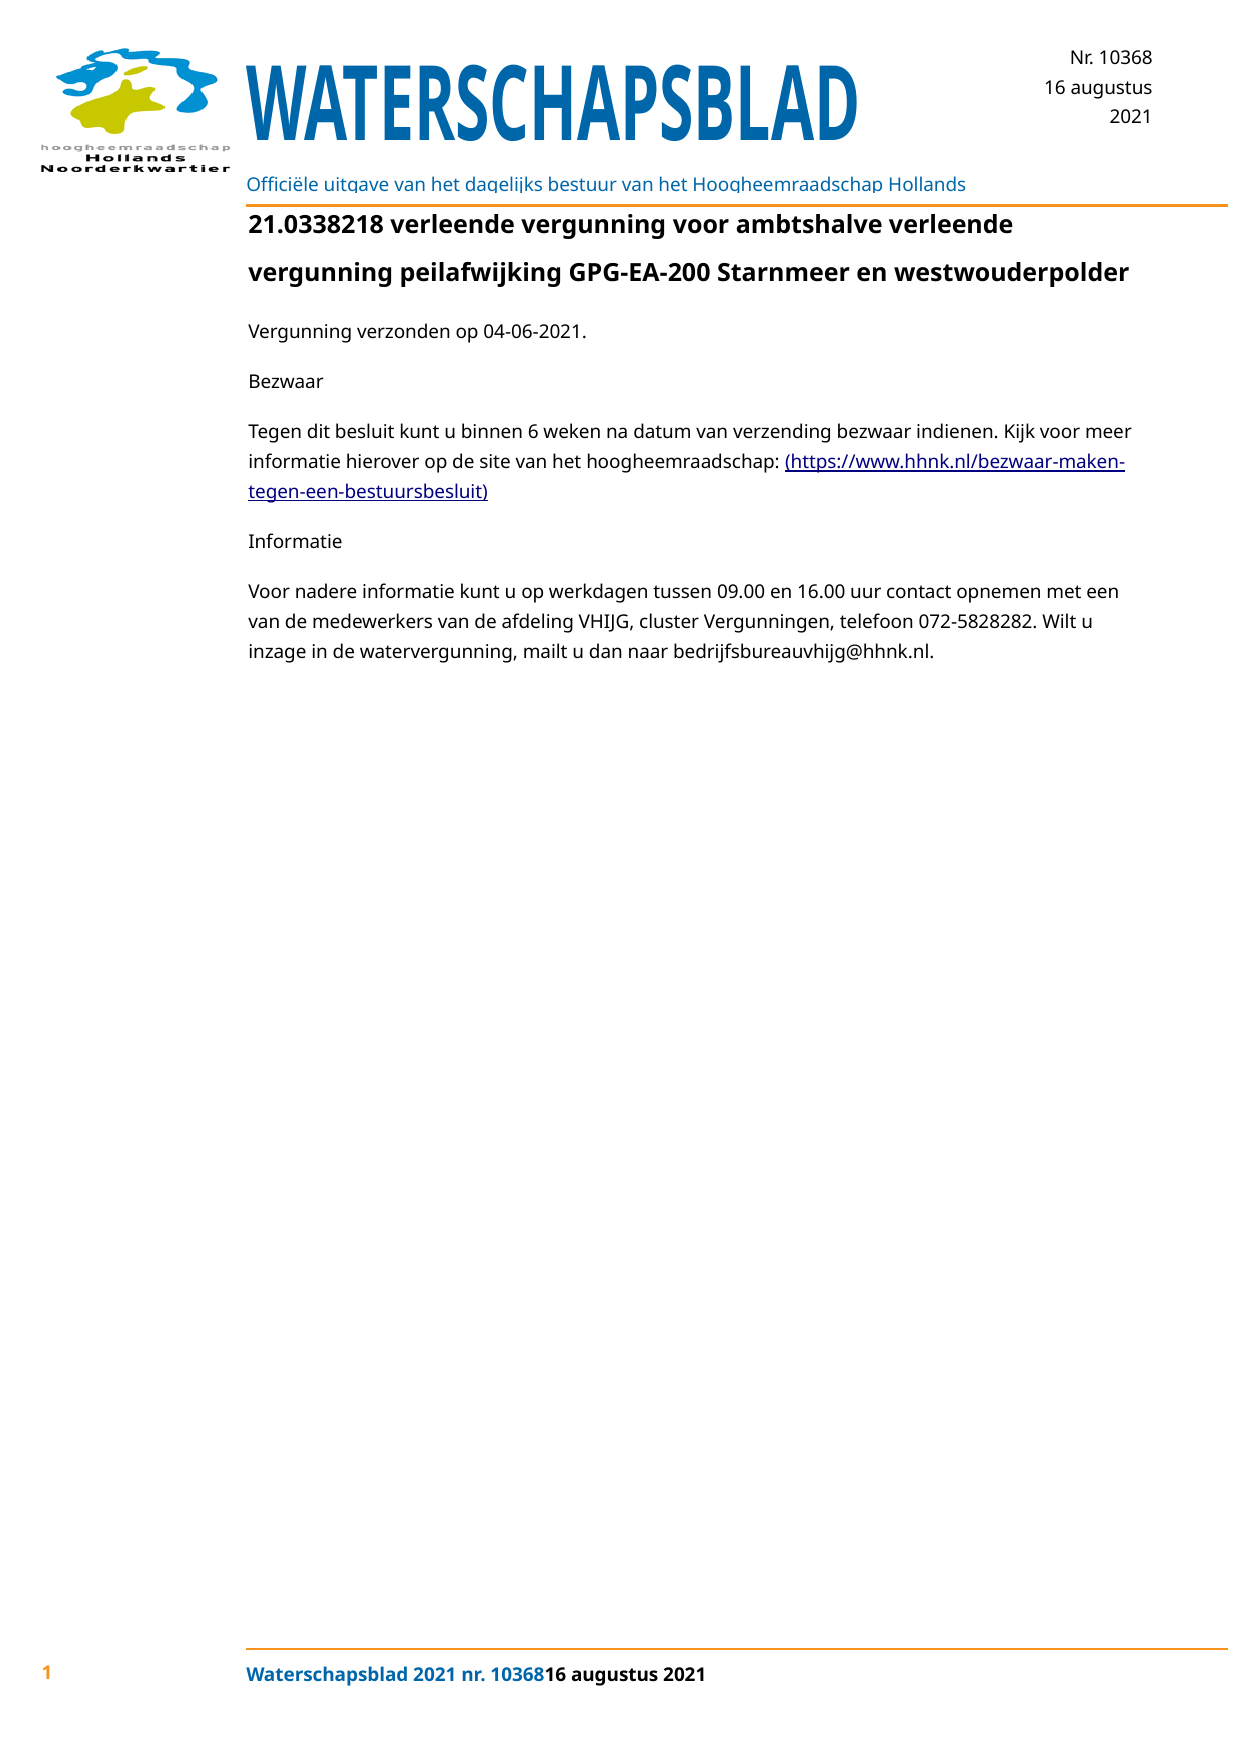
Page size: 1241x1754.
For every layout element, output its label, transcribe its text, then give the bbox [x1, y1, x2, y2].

text Voor nadere informatie kunt u op werkdagen tussen 09.00 en 16.00 uur contact opnemen met een van de medewerkers van de afdeling VHIJG, cluster Vergunningen, telefoon 072-5828282. Wilt u inzage in de watervergunning, mailt u dan naar bedrijfsbureauvhijg@hhnk.nl. [248, 579, 1152, 664]
text Vergunning verzonden op 04-06-2021. [248, 318, 1152, 344]
text 21.0338218 verleende vergunning voor ambtshalve verleende vergunning peilafwijking GPG-EA-200 Starnmeer en westwouderpolder [248, 207, 1152, 288]
text Bezwaar [248, 368, 1152, 394]
text Tegen dit besluit kunt u binnen 6 weken na datum van verzending bezwaar indienen. Kijk voor meer informatie hierover op de site van het hoogheemraadschap: (https://www.hhnk.nl/bezwaar-maken-tegen-een-bestuursbesluit) [248, 419, 1152, 504]
picture [41, 47, 231, 172]
text Informatie [248, 528, 1152, 554]
